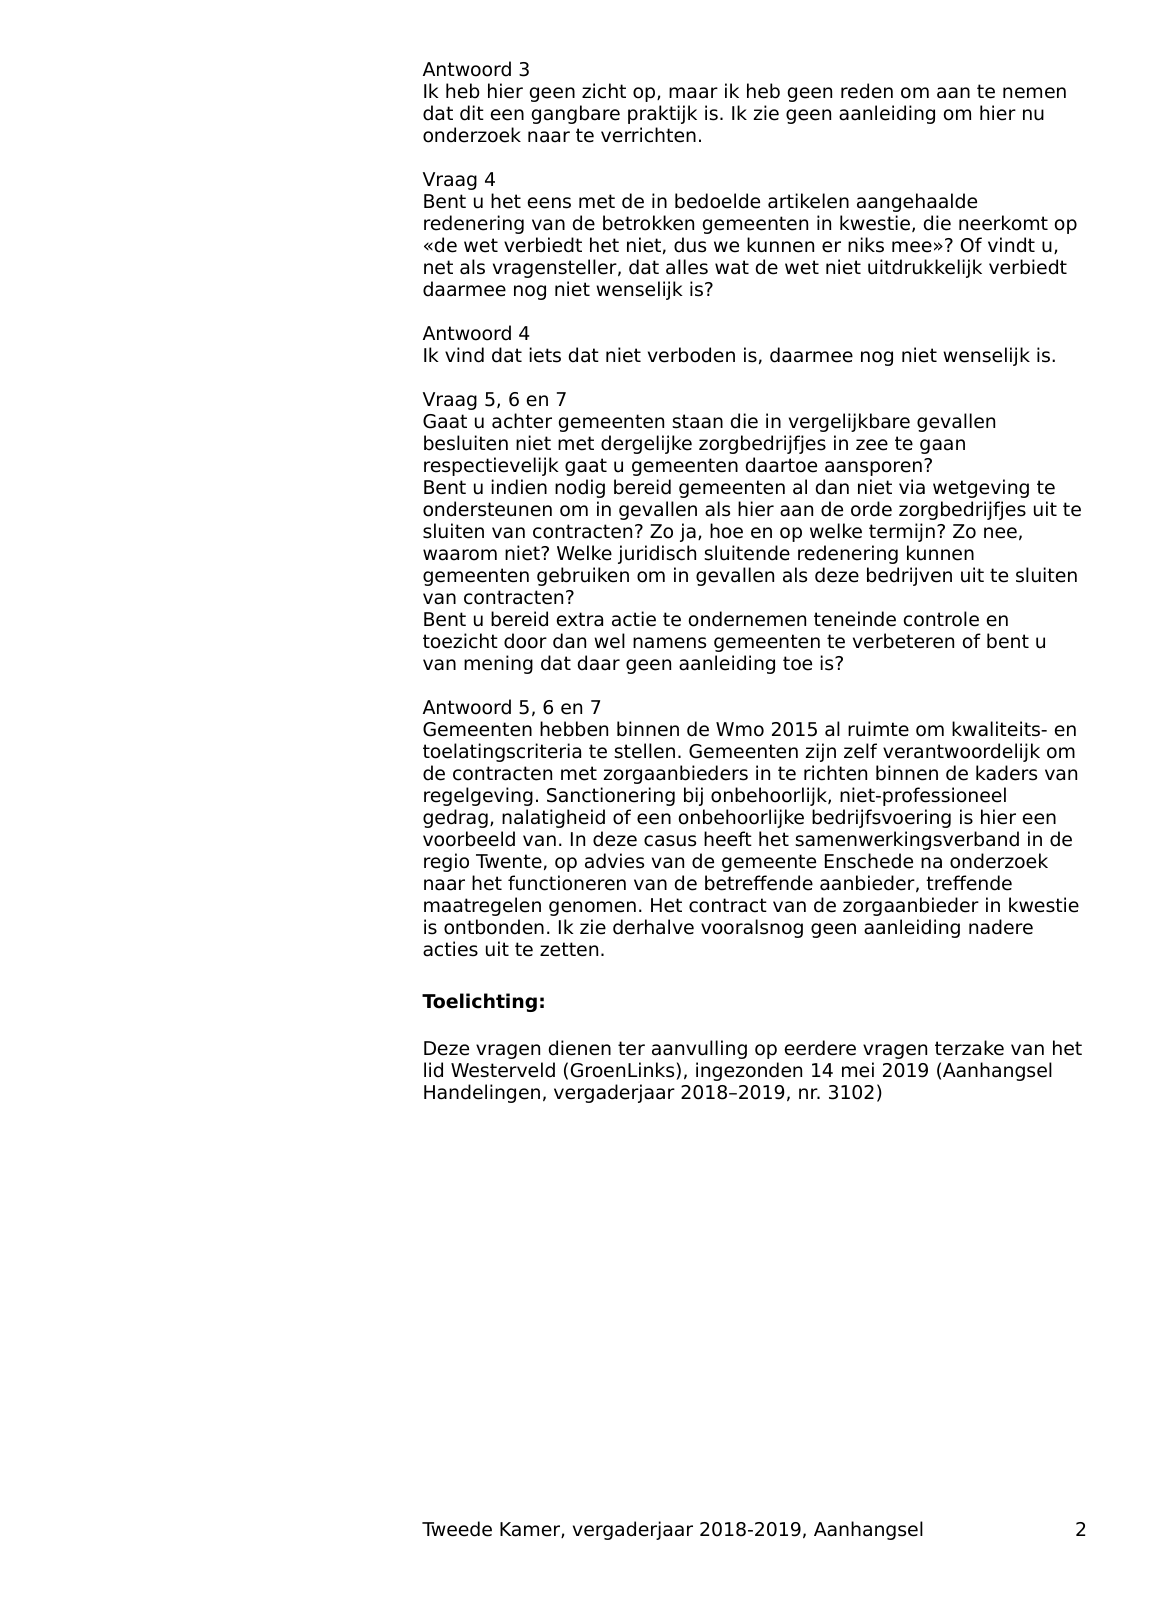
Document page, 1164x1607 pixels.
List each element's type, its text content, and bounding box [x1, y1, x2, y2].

text Ik vind dat iets dat niet verboden is, daarmee nog niet wenselijk is. [422, 345, 1087, 367]
subtitle Toelichting: [422, 991, 1087, 1013]
text Gemeenten hebben binnen de Wmo 2015 al ruimte om kwaliteits- en toelatingscriteria te stellen. Gemeenten zijn zelf verantwoordelijk om de contracten met zorgaanbieders in te richten binnen de kaders van regelgeving. Sanctionering bij onbehoorlijk, niet-professioneel gedrag, nalatigheid of een onbehoorlijke bedrijfsvoering is hier een voorbeeld van. In deze casus heeft het samenwerkingsverband in de regio Twente, op advies van de gemeente Enschede na onderzoek naar het functioneren van de betreffende aanbieder, treffende maatregelen genomen. Het contract van de zorgaanbieder in kwestie is ontbonden. Ik zie derhalve vooralsnog geen aanleiding nadere acties uit te zetten. [422, 719, 1087, 961]
text Vraag 5, 6 en 7 [422, 389, 1087, 411]
text Bent u indien nodig bereid gemeenten al dan niet via wetgeving te ondersteunen om in gevallen als hier aan de orde zorgbedrijfjes uit te sluiten van contracten? Zo ja, hoe en op welke termijn? Zo nee, waarom niet? Welke juridisch sluitende redenering kunnen gemeenten gebruiken om in gevallen als deze bedrijven uit te sluiten van contracten? [422, 477, 1087, 609]
text Antwoord 5, 6 en 7 [422, 697, 1087, 719]
text Antwoord 4 [422, 323, 1087, 345]
text Vraag 4 [422, 169, 1087, 191]
text Bent u het eens met de in bedoelde artikelen aangehaalde redenering van de betrokken gemeenten in kwestie, die neerkomt op «de wet verbiedt het niet, dus we kunnen er niks mee»? Of vindt u, net als vragensteller, dat alles wat de wet niet uitdrukkelijk verbiedt daarmee nog niet wenselijk is? [422, 191, 1087, 301]
text Deze vragen dienen ter aanvulling op eerdere vragen terzake van het lid Westerveld (GroenLinks), ingezonden 14 mei 2019 (Aanhangsel Handelingen, vergaderjaar 2018–2019, nr. 3102) [422, 1038, 1087, 1104]
text Gaat u achter gemeenten staan die in vergelijkbare gevallen besluiten niet met dergelijke zorgbedrijfjes in zee te gaan respectievelijk gaat u gemeenten daartoe aansporen? [422, 411, 1087, 477]
text Ik heb hier geen zicht op, maar ik heb geen reden om aan te nemen dat dit een gangbare praktijk is. Ik zie geen aanleiding om hier nu onderzoek naar te verrichten. [422, 81, 1087, 147]
text Bent u bereid extra actie te ondernemen teneinde controle en toezicht door dan wel namens gemeenten te verbeteren of bent u van mening dat daar geen aanleiding toe is? [422, 609, 1087, 675]
text Antwoord 3 [422, 59, 1087, 81]
